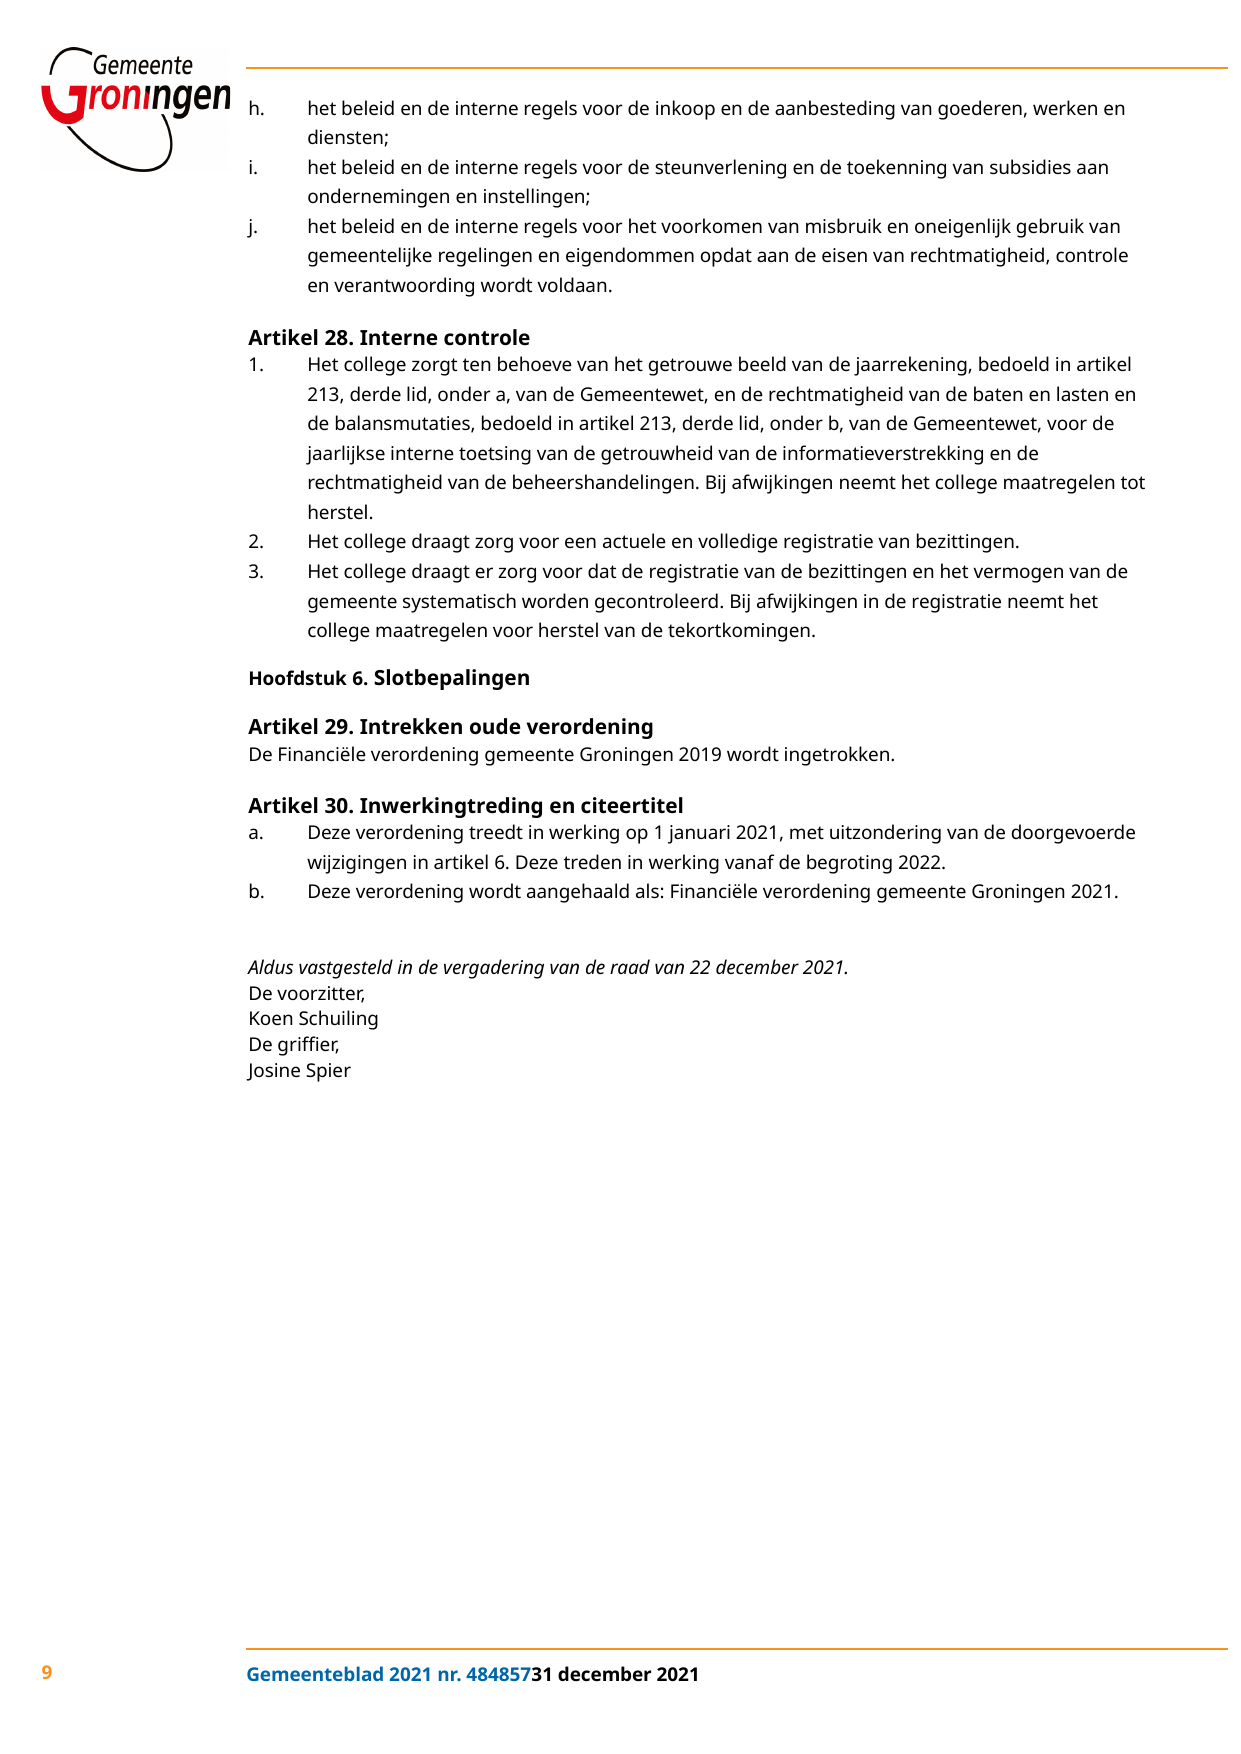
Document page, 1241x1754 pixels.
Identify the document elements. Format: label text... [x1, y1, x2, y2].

picture [41, 47, 231, 172]
text Aldus vastgesteld in de vergadering van de raad van 22 december 2021. [248, 954, 1152, 980]
list het beleid en de interne regels voor de steunverlening en de toekenning van subsidies aan ondernemingen en instellingen; [248, 154, 1152, 209]
list Deze verordening treedt in werking op 1 januari 2021, met uitzondering van de doorgevoerde wijzigingen in artikel 6. Deze treden in werking vanaf de begroting 2022. [248, 819, 1152, 875]
list het beleid en de interne regels voor het voorkomen van misbruik en oneigenlijk gebruik van gemeentelijke regelingen en eigendommen opdat aan de eisen van rechtmatigheid, controle en verantwoording wordt voldaan. [248, 213, 1152, 298]
text De voorzitter, [248, 980, 1152, 1005]
text Hoofdstuk 6. Slotbepalingen [248, 663, 1152, 691]
list Het college draagt er zorg voor dat de registratie van de bezittingen en het vermogen van de gemeente systematisch worden gecontroleerd. Bij afwijkingen in de registratie neemt het college maatregelen voor herstel van de tekortkomingen. [248, 558, 1152, 643]
text De griffier, [248, 1031, 1152, 1057]
text Artikel 30. Inwerkingtreding en citeertitel [248, 791, 1152, 819]
text Josine Spier [248, 1057, 1152, 1083]
list Het college zorgt ten behoeve van het getrouwe beeld van de jaarrekening, bedoeld in artikel 213, derde lid, onder a, van de Gemeentewet, en de rechtmatigheid van de baten en lasten en de balansmutaties, bedoeld in artikel 213, derde lid, onder b, van de Gemeentewet, voor de jaarlijkse interne toetsing van de getrouwheid van de informatieverstrekking en de rechtmatigheid van de beheershandelingen. Bij afwijkingen neemt het college maatregelen tot herstel. [248, 351, 1152, 525]
text Artikel 29. Intrekken oude verordening [248, 712, 1152, 741]
text Koen Schuiling [248, 1005, 1152, 1031]
list Deze verordening wordt aangehaald als: Financiële verordening gemeente Groningen 2021. [248, 879, 1152, 904]
list het beleid en de interne regels voor de inkoop en de aanbesteding van goederen, werken en diensten; [248, 95, 1152, 150]
list Het college draagt zorg voor een actuele en volledige registratie van bezittingen. [248, 529, 1152, 554]
text De Financiële verordening gemeente Groningen 2019 wordt ingetrokken. [248, 741, 1152, 766]
text Artikel 28. Interne controle [248, 323, 1152, 351]
